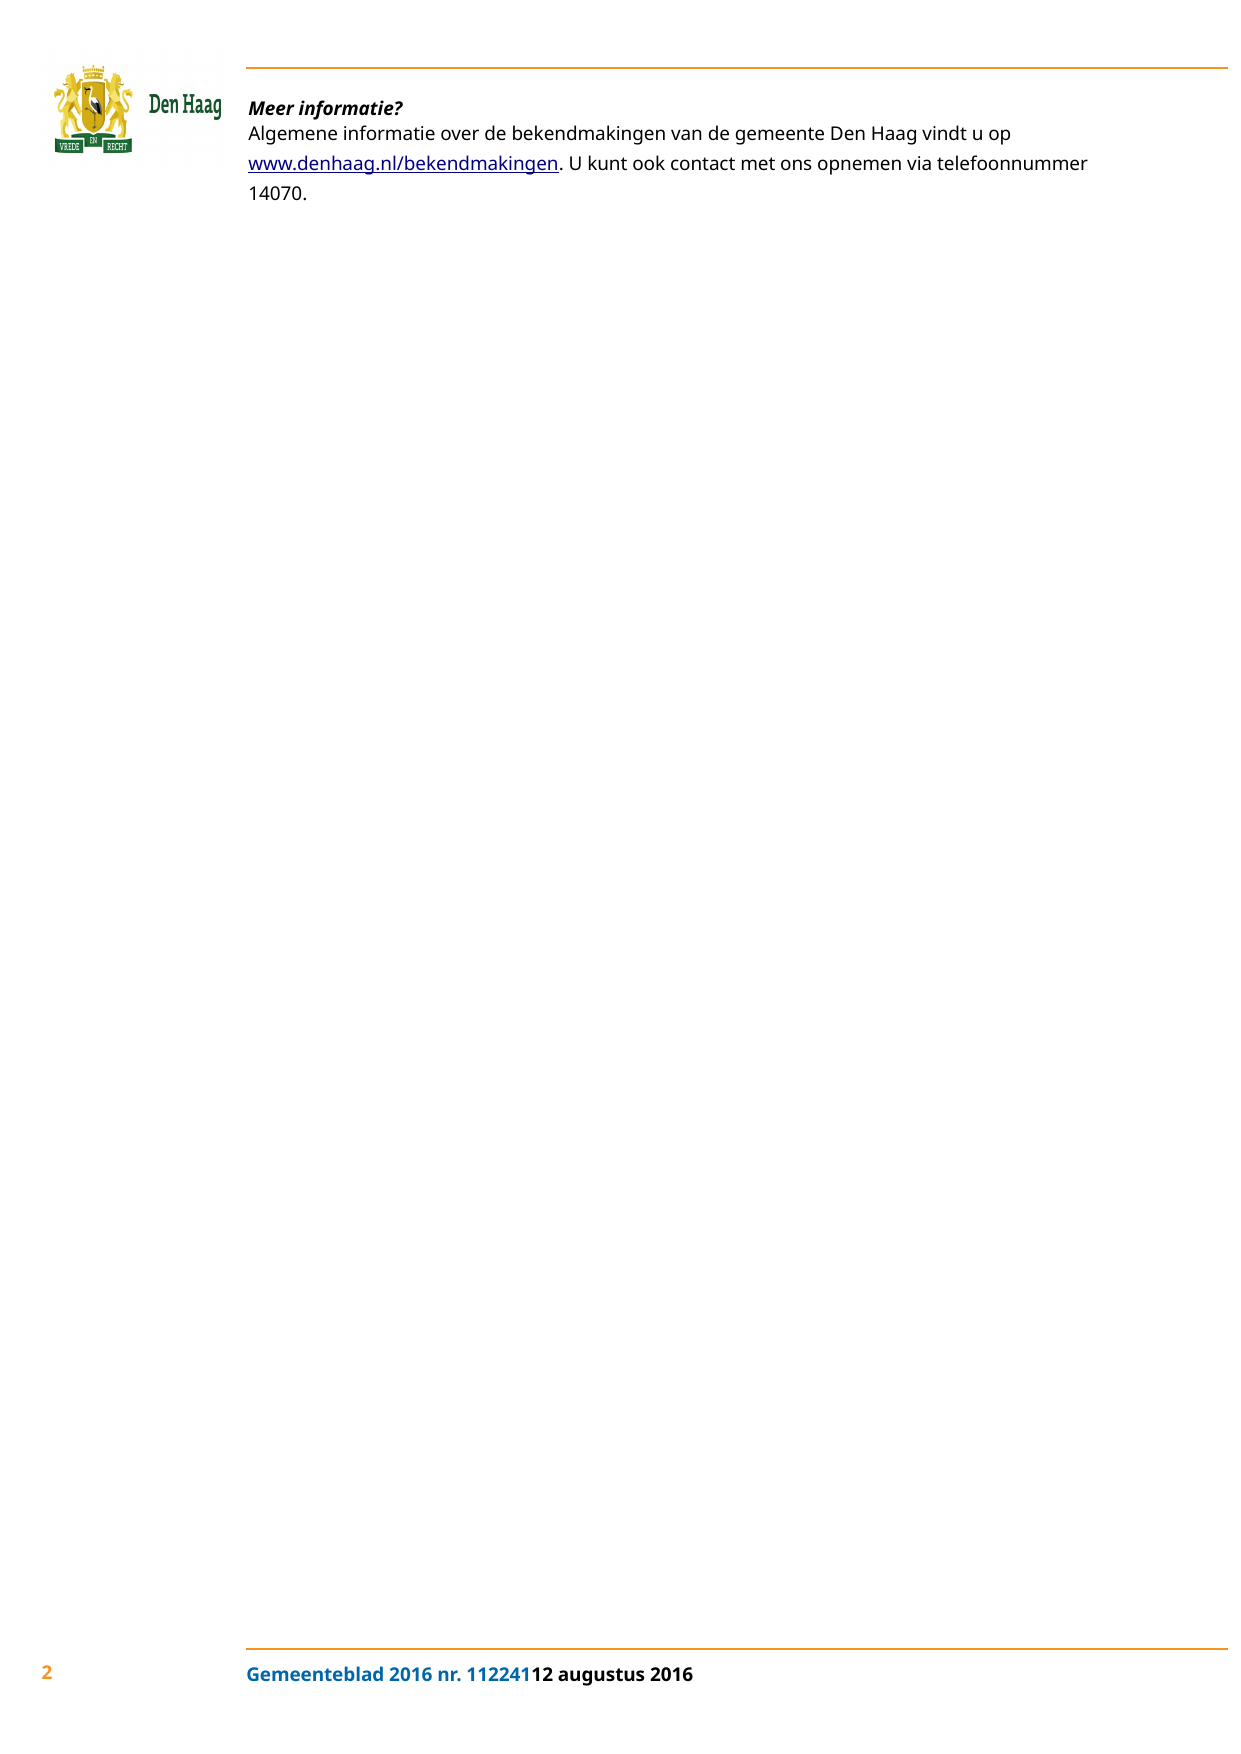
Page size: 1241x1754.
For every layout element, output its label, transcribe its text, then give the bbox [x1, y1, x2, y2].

text Algemene informatie over de bekendmakingen van de gemeente Den Haag vindt u op www.denhaag.nl/bekendmakingen. U kunt ook contact met ons opnemen via telefoonnummer 14070. [248, 121, 1152, 205]
picture [41, 47, 231, 172]
text Meer informatie? [248, 95, 1152, 121]
